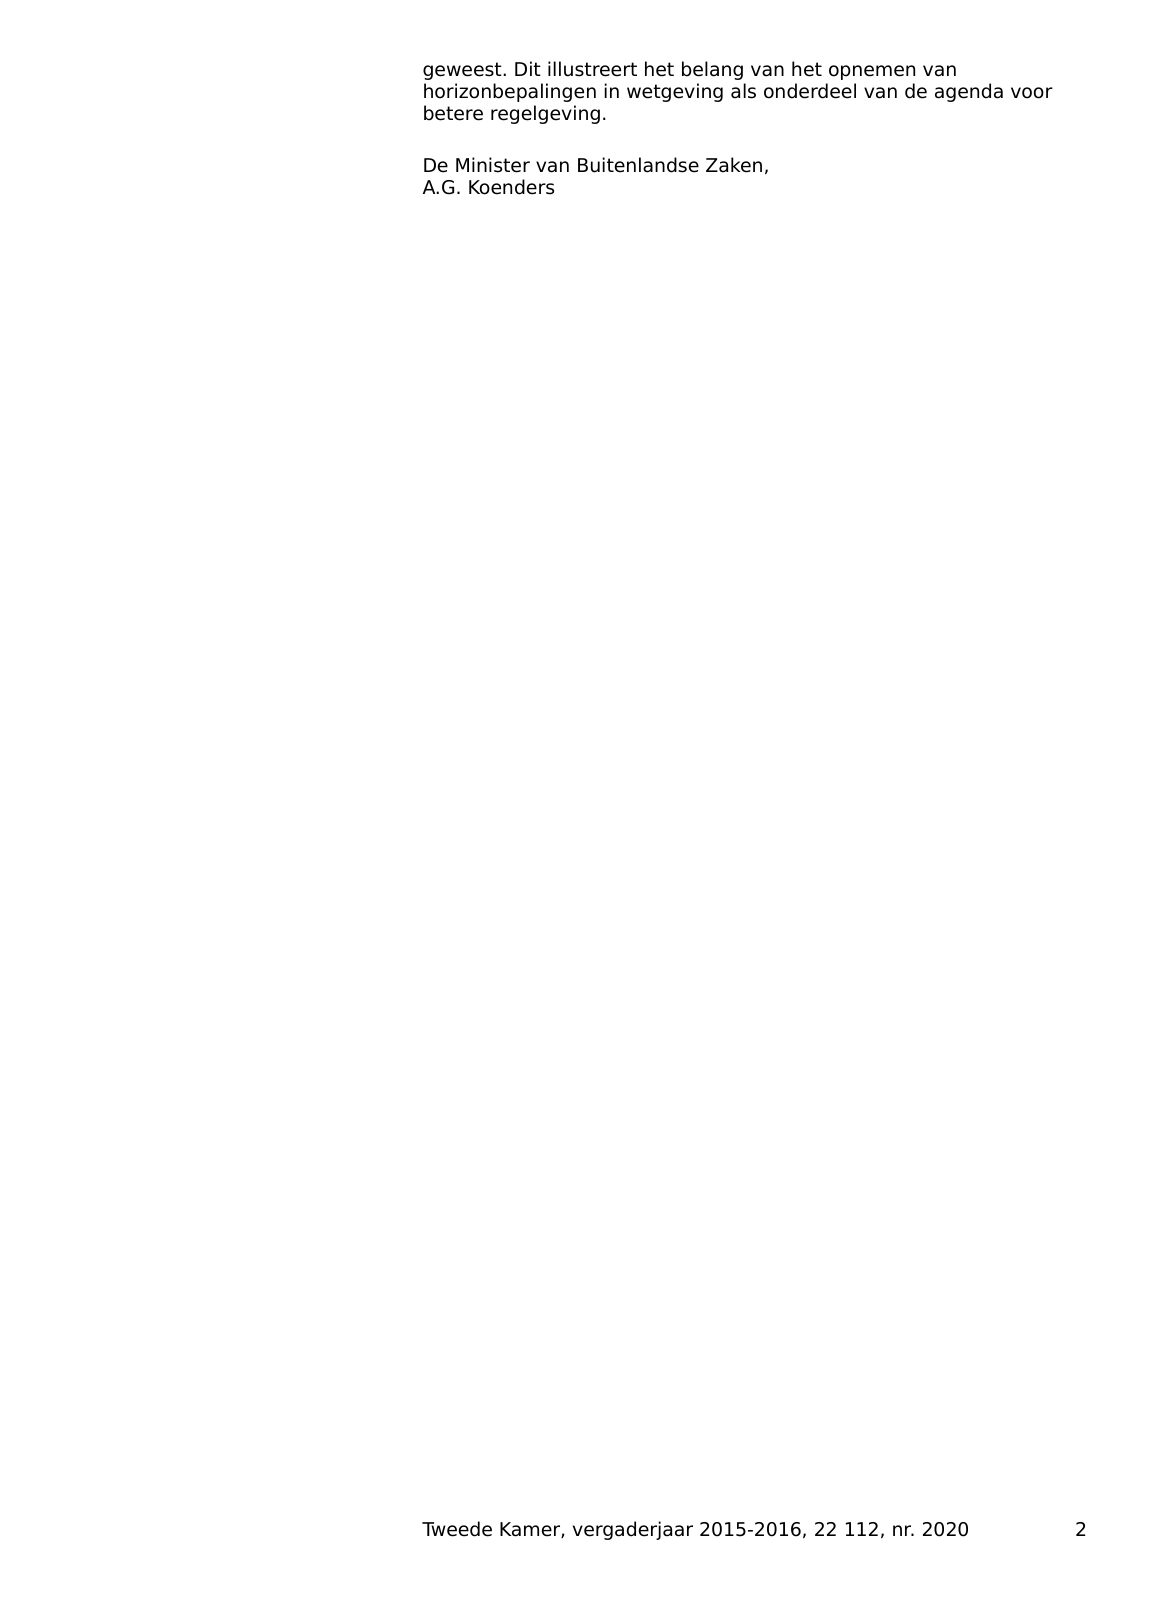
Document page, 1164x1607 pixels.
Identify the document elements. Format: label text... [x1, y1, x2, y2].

text geweest. Dit illustreert het belang van het opnemen van horizonbepalingen in wetgeving als onderdeel van de agenda voor betere regelgeving. [422, 59, 1087, 125]
text De Minister van Buitenlandse Zaken, A.G. Koenders [422, 155, 1087, 199]
